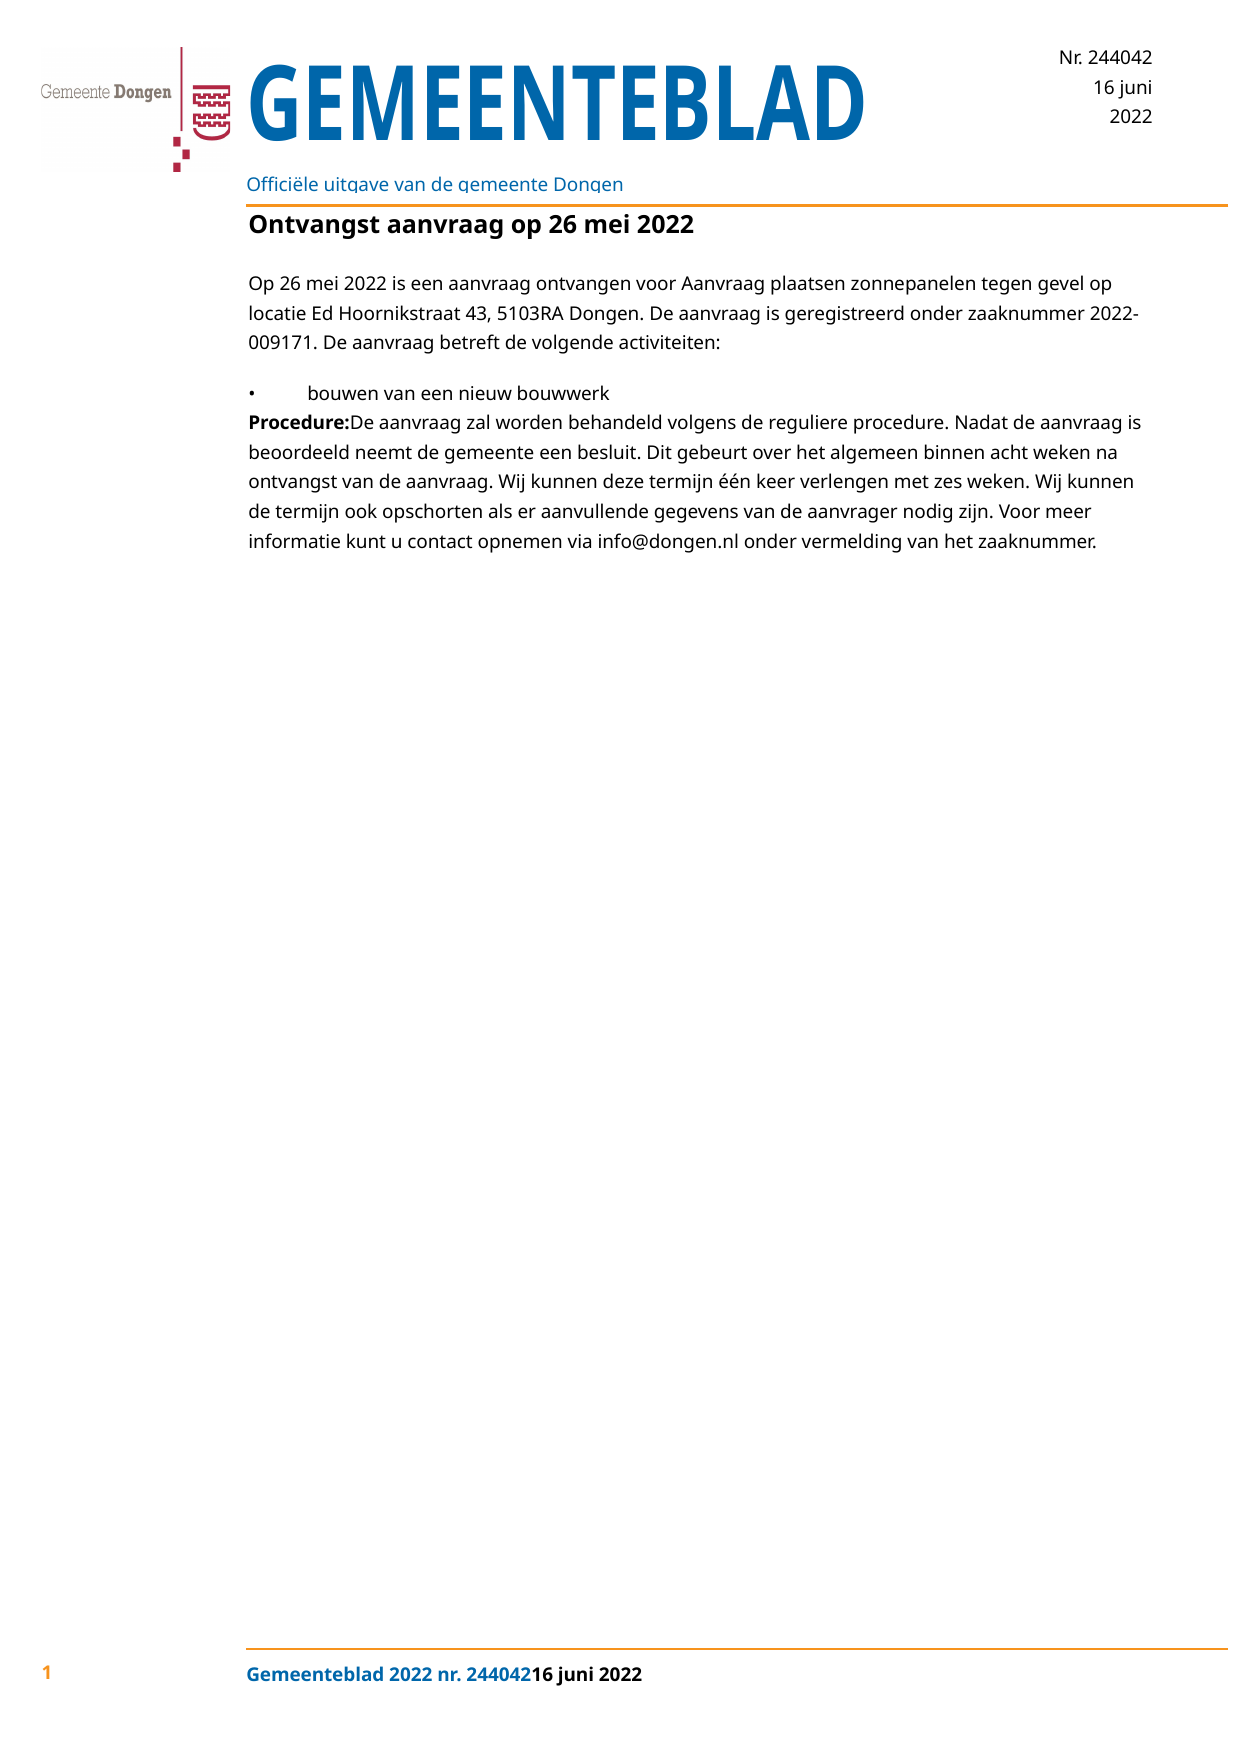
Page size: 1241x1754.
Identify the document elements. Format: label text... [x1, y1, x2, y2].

text Op 26 mei 2022 is een aanvraag ontvangen voor Aanvraag plaatsen zonnepanelen tegen gevel op locatie Ed Hoornikstraat 43, 5103RA Dongen. De aanvraag is geregistreerd onder zaaknummer 2022-009171. De aanvraag betreft de volgende activiteiten: [248, 270, 1152, 355]
text Ontvangst aanvraag op 26 mei 2022 [248, 207, 1152, 241]
text Procedure:De aanvraag zal worden behandeld volgens de reguliere procedure. Nadat de aanvraag is beoordeeld neemt de gemeente een besluit. Dit gebeurt over het algemeen binnen acht weken na ontvangst van de aanvraag. Wij kunnen deze termijn één keer verlengen met zes weken. Wij kunnen de termijn ook opschorten als er aanvullende gegevens van de aanvrager nodig zijn. Voor meer informatie kunt u contact opnemen via info@dongen.nl onder vermelding van het zaaknummer. [248, 409, 1152, 553]
list bouwen van een nieuw bouwwerk [248, 380, 1152, 406]
picture [41, 47, 231, 172]
